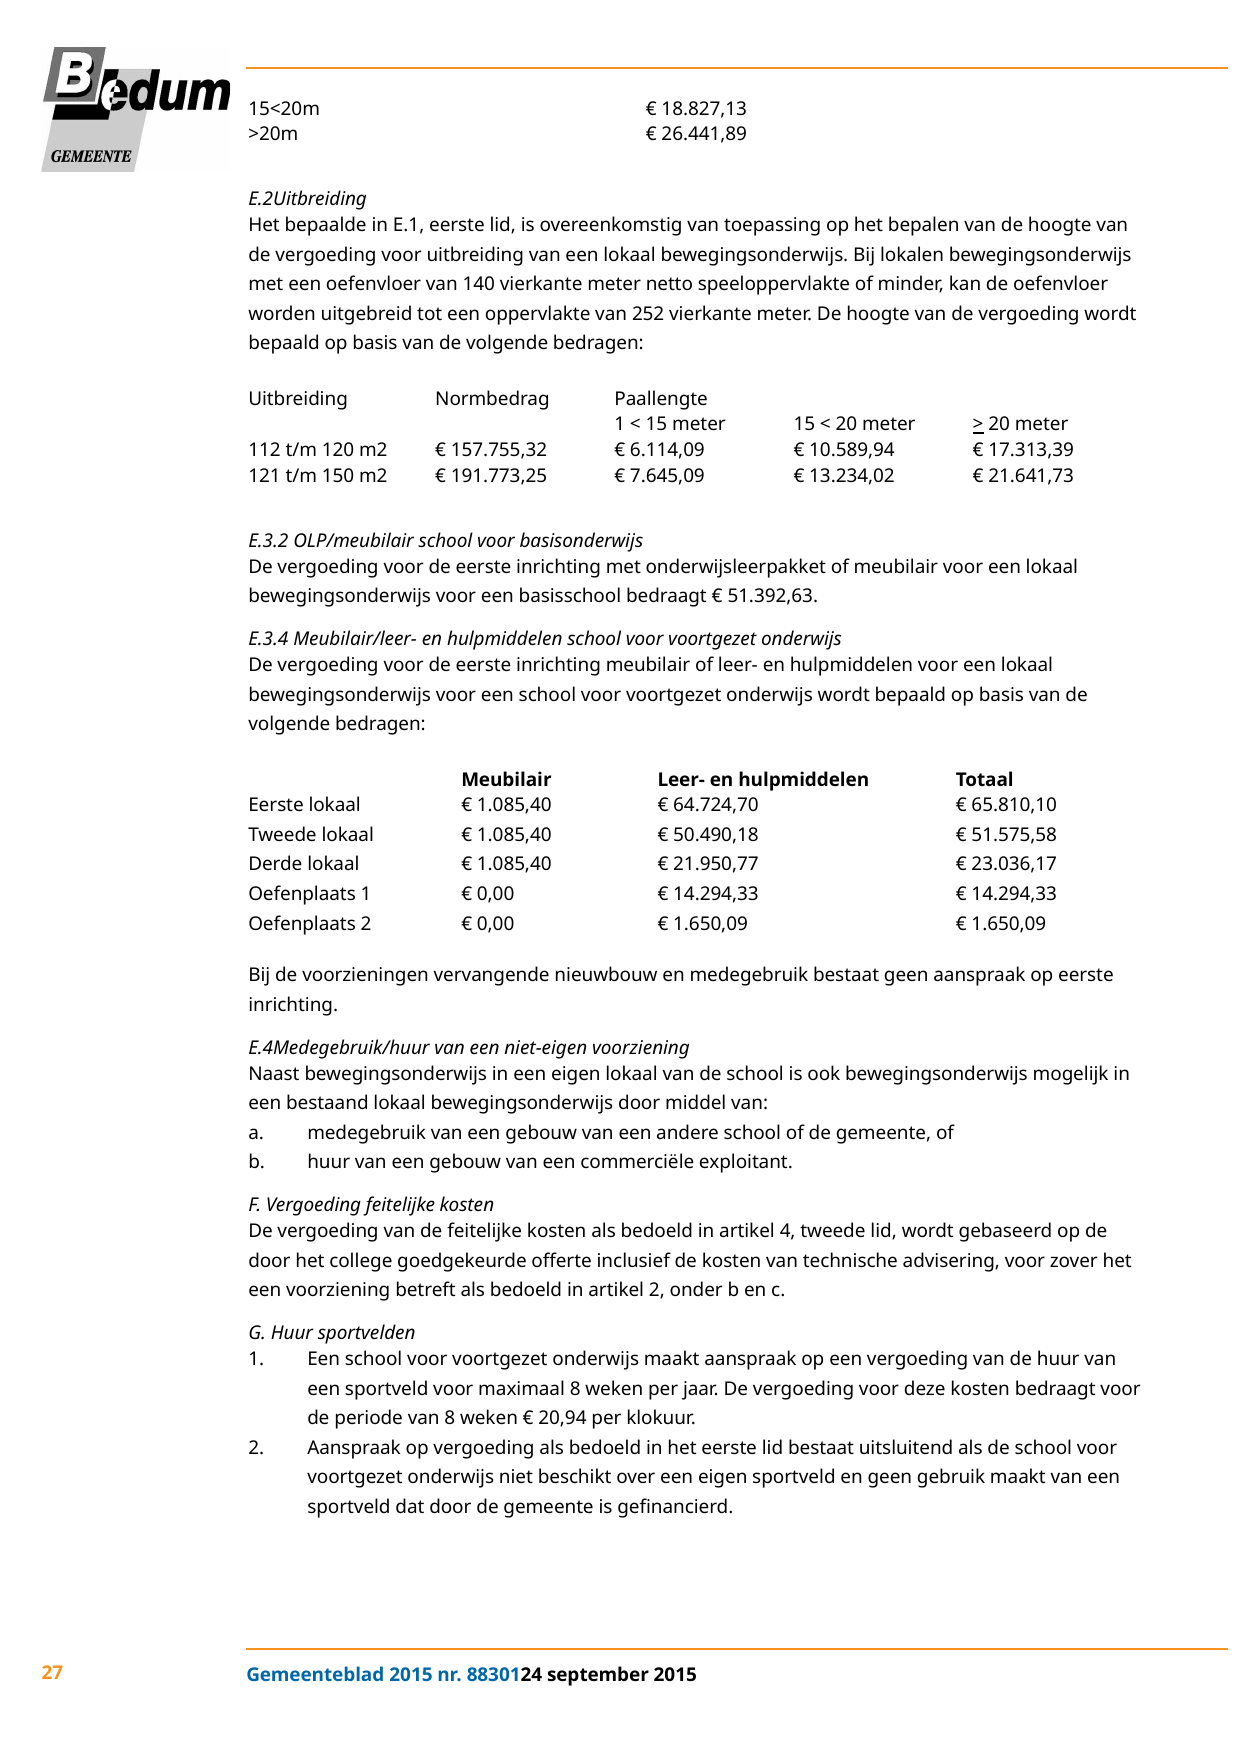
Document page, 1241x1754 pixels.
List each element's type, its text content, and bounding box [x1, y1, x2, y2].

table_cell € 64.724,70 € 50.490,18 € 21.950,77 € 14.294,33 € 1.650,09 [657, 791, 956, 936]
table_cell € 157.755,32 [435, 436, 614, 462]
text De vergoeding van de feitelijke kosten als bedoeld in artikel 4, tweede lid, wordt gebaseerd op de door het college goedgekeurde offerte inclusief de kosten van technische advisering, voor zover het een voorziening betreft als bedoeld in artikel 2, onder b en c. [248, 1217, 1152, 1302]
table_header Uitbreiding [248, 385, 435, 411]
table_cell 15 < 20 meter [793, 411, 972, 436]
table_cell € 6.114,09 [614, 436, 793, 462]
list medegebruik van een gebouw van een andere school of de gemeente, of [248, 1119, 1152, 1144]
table_cell € 10.589,94 [793, 436, 972, 462]
table_header [248, 766, 461, 791]
table_cell € 191.773,25 [435, 462, 614, 488]
text De vergoeding voor de eerste inrichting met onderwijsleerpakket of meubilair voor een lokaal bewegingsonderwijs voor een basisschool bedraagt € 51.392,63. [248, 553, 1152, 608]
table_cell € 18.827,13 [646, 95, 1152, 121]
list Een school voor voortgezet onderwijs maakt aanspraak op een vergoeding van de huur van een sportveld voor maximaal 8 weken per jaar. De vergoeding voor deze kosten bedraagt voor de periode van 8 weken € 20,94 per klokuur. [248, 1345, 1152, 1430]
table_cell [435, 411, 614, 436]
table_cell 112 t/m 120 m2 [248, 436, 435, 462]
table_cell € 1.085,40 € 1.085,40 € 1.085,40 € 0,00 € 0,00 [461, 791, 657, 936]
table_header Meubilair [461, 766, 657, 791]
text Het bepaalde in E.1, eerste lid, is overeenkomstig van toepassing op het bepalen van de hoogte van de vergoeding voor uitbreiding van een lokaal bewegingsonderwijs. Bij lokalen bewegingsonderwijs met een oefenvloer van 140 vierkante meter netto speeloppervlakte of minder, kan de oefenvloer worden uitgebreid tot een oppervlakte van 252 vierkante meter. De hoogte van de vergoeding wordt bepaald op basis van de volgende bedragen: [248, 211, 1152, 355]
text E.4Medegebruik/huur van een niet-eigen voorziening [248, 1034, 1152, 1060]
text Naast bewegingsonderwijs in een eigen lokaal van de school is ook bewegingsonderwijs mogelijk in een bestaand lokaal bewegingsonderwijs door middel van: [248, 1060, 1152, 1115]
table_cell >20m [248, 121, 646, 146]
text E.2Uitbreiding [248, 186, 1152, 211]
table_cell [248, 411, 435, 436]
text G. Huur sportvelden [248, 1319, 1152, 1345]
table_header Normbedrag [435, 385, 614, 411]
table_cell € 21.641,73 [973, 462, 1152, 488]
table_header Paallengte [614, 385, 1152, 411]
table_cell Eerste lokaal Tweede lokaal Derde lokaal Oefenplaats 1 Oefenplaats 2 [248, 791, 461, 936]
list huur van een gebouw van een commerciële exploitant. [248, 1148, 1152, 1174]
text F. Vergoeding feitelijke kosten [248, 1192, 1152, 1217]
table_header Leer- en hulpmiddelen [657, 766, 956, 791]
text E.3.4 Meubilair/leer- en hulpmiddelen school voor voortgezet onderwijs [248, 626, 1152, 651]
table_header Totaal [956, 766, 1152, 791]
list Aanspraak op vergoeding als bedoeld in het eerste lid bestaat uitsluitend als de school voor voortgezet onderwijs niet beschikt over een eigen sportveld en geen gebruik maakt van een sportveld dat door de gemeente is gefinancierd. [248, 1434, 1152, 1519]
table_cell 15<20m [248, 95, 646, 121]
table_cell € 7.645,09 [614, 462, 793, 488]
table_cell € 17.313,39 [973, 436, 1152, 462]
table_cell € 65.810,10 € 51.575,58 € 23.036,17 € 14.294,33 € 1.650,09 [956, 791, 1152, 936]
table_cell € 13.234,02 [793, 462, 972, 488]
text De vergoeding voor de eerste inrichting meubilair of leer- en hulpmiddelen voor een lokaal bewegingsonderwijs voor een school voor voortgezet onderwijs wordt bepaald op basis van de volgende bedragen: [248, 651, 1152, 736]
table_cell 1 < 15 meter [614, 411, 793, 436]
table_cell 121 t/m 150 m2 [248, 462, 435, 488]
text Bij de voorzieningen vervangende nieuwbouw en medegebruik bestaat geen aanspraak op eerste inrichting. [248, 961, 1152, 1017]
text E.3.2 OLP/meubilair school voor basisonderwijs [248, 527, 1152, 553]
table_cell > 20 meter [973, 411, 1152, 436]
table_cell € 26.441,89 [646, 121, 1152, 146]
picture [41, 47, 231, 172]
